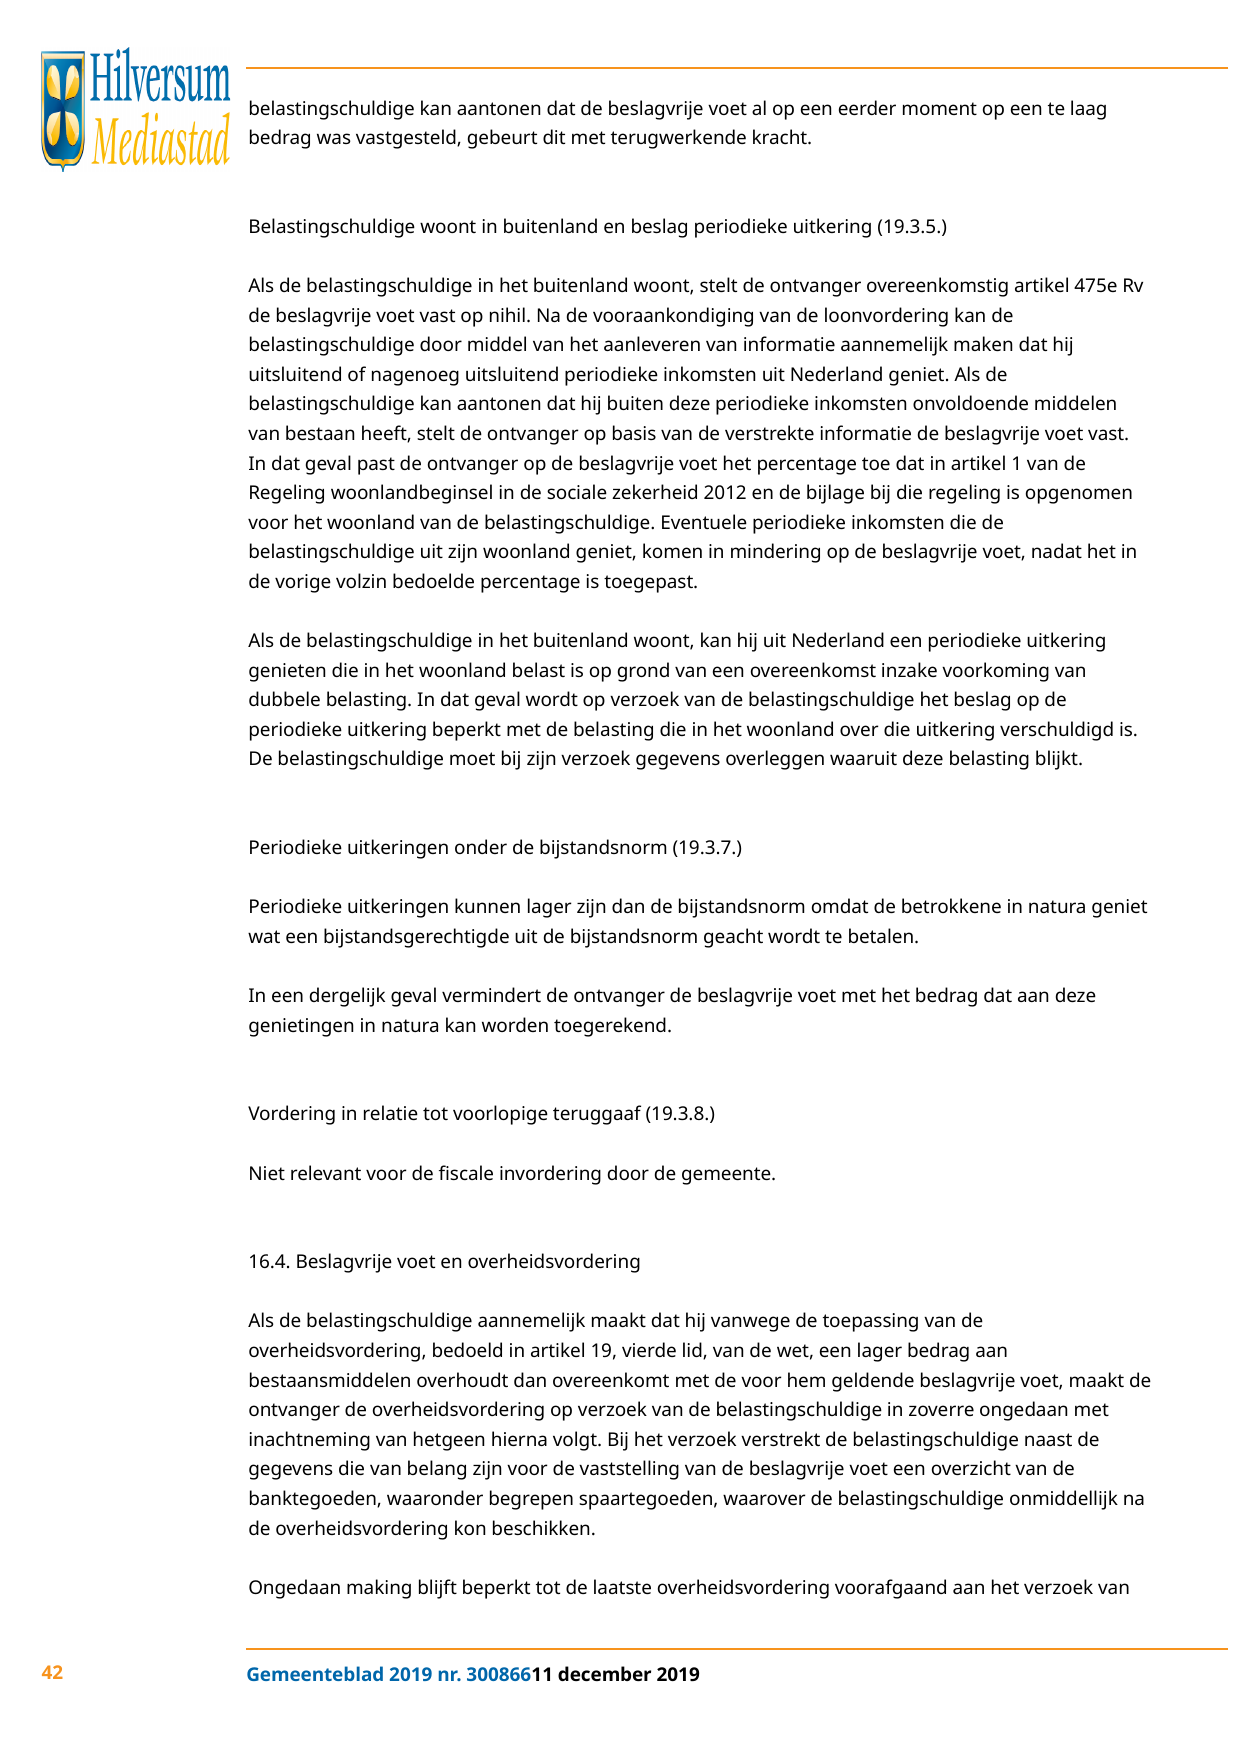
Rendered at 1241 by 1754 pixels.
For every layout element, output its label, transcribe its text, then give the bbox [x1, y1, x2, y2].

picture [41, 47, 231, 172]
text belastingschuldige kan aantonen dat de beslagvrije voet al op een eerder moment op een te laag bedrag was vastgesteld, gebeurt dit met terugwerkende kracht. [248, 95, 1152, 150]
text Als de belastingschuldige aannemelijk maakt dat hij vanwege de toepassing van de overheidsvordering, bedoeld in artikel 19, vierde lid, van de wet, een lager bedrag aan bestaansmiddelen overhoudt dan overeenkomt met de voor hem geldende beslagvrije voet, maakt de ontvanger de overheidsvordering op verzoek van de belastingschuldige in zoverre ongedaan met inachtneming van hetgeen hierna volgt. Bij het verzoek verstrekt de belastingschuldige naast de gegevens die van belang zijn voor de vaststelling van de beslagvrije voet een overzicht van de banktegoeden, waaronder begrepen spaartegoeden, waarover de belastingschuldige onmiddellijk na de overheidsvordering kon beschikken. [248, 1308, 1152, 1541]
text Niet relevant voor de fiscale invordering door de gemeente. [248, 1160, 1152, 1186]
text Periodieke uitkeringen kunnen lager zijn dan de bijstandsnorm omdat de betrokkene in natura geniet wat een bijstandsgerechtigde uit de bijstandsnorm geacht wordt te betalen. [248, 893, 1152, 949]
text 16.4. Beslagvrije voet en overheidsvordering [248, 1248, 1152, 1274]
text Ongedaan making blijft beperkt tot de laatste overheidsvordering voorafgaand aan het verzoek van [248, 1574, 1152, 1600]
text Als de belastingschuldige in het buitenland woont, kan hij uit Nederland een periodieke uitkering genieten die in het woonland belast is op grond van een overeenkomst inzake voorkoming van dubbele belasting. In dat geval wordt op verzoek van de belastingschuldige het beslag op de periodieke uitkering beperkt met de belasting die in het woonland over die uitkering verschuldigd is. De belastingschuldige moet bij zijn verzoek gegevens overleggen waaruit deze belasting blijkt. [248, 627, 1152, 771]
text In een dergelijk geval vermindert de ontvanger de beslagvrije voet met het bedrag dat aan deze genietingen in natura kan worden toegerekend. [248, 982, 1152, 1038]
text Als de belastingschuldige in het buitenland woont, stelt de ontvanger overeenkomstig artikel 475e Rv de beslagvrije voet vast op nihil. Na de vooraankondiging van de loonvordering kan de belastingschuldige door middel van het aanleveren van informatie aannemelijk maken dat hij uitsluitend of nagenoeg uitsluitend periodieke inkomsten uit Nederland geniet. Als de belastingschuldige kan aantonen dat hij buiten deze periodieke inkomsten onvoldoende middelen van bestaan heeft, stelt de ontvanger op basis van de verstrekte informatie de beslagvrije voet vast. In dat geval past de ontvanger op de beslagvrije voet het percentage toe dat in artikel 1 van de Regeling woonlandbeginsel in de sociale zekerheid 2012 en de bijlage bij die regeling is opgenomen voor het woonland van de belastingschuldige. Eventuele periodieke inkomsten die de belastingschuldige uit zijn woonland geniet, komen in mindering op de beslagvrije voet, nadat het in de vorige volzin bedoelde percentage is toegepast. [248, 272, 1152, 594]
text Vordering in relatie tot voorlopige teruggaaf (19.3.8.) [248, 1101, 1152, 1126]
text Periodieke uitkeringen onder de bijstandsnorm (19.3.7.) [248, 834, 1152, 860]
text Belastingschuldige woont in buitenland en beslag periodieke uitkering (19.3.5.) [248, 213, 1152, 239]
